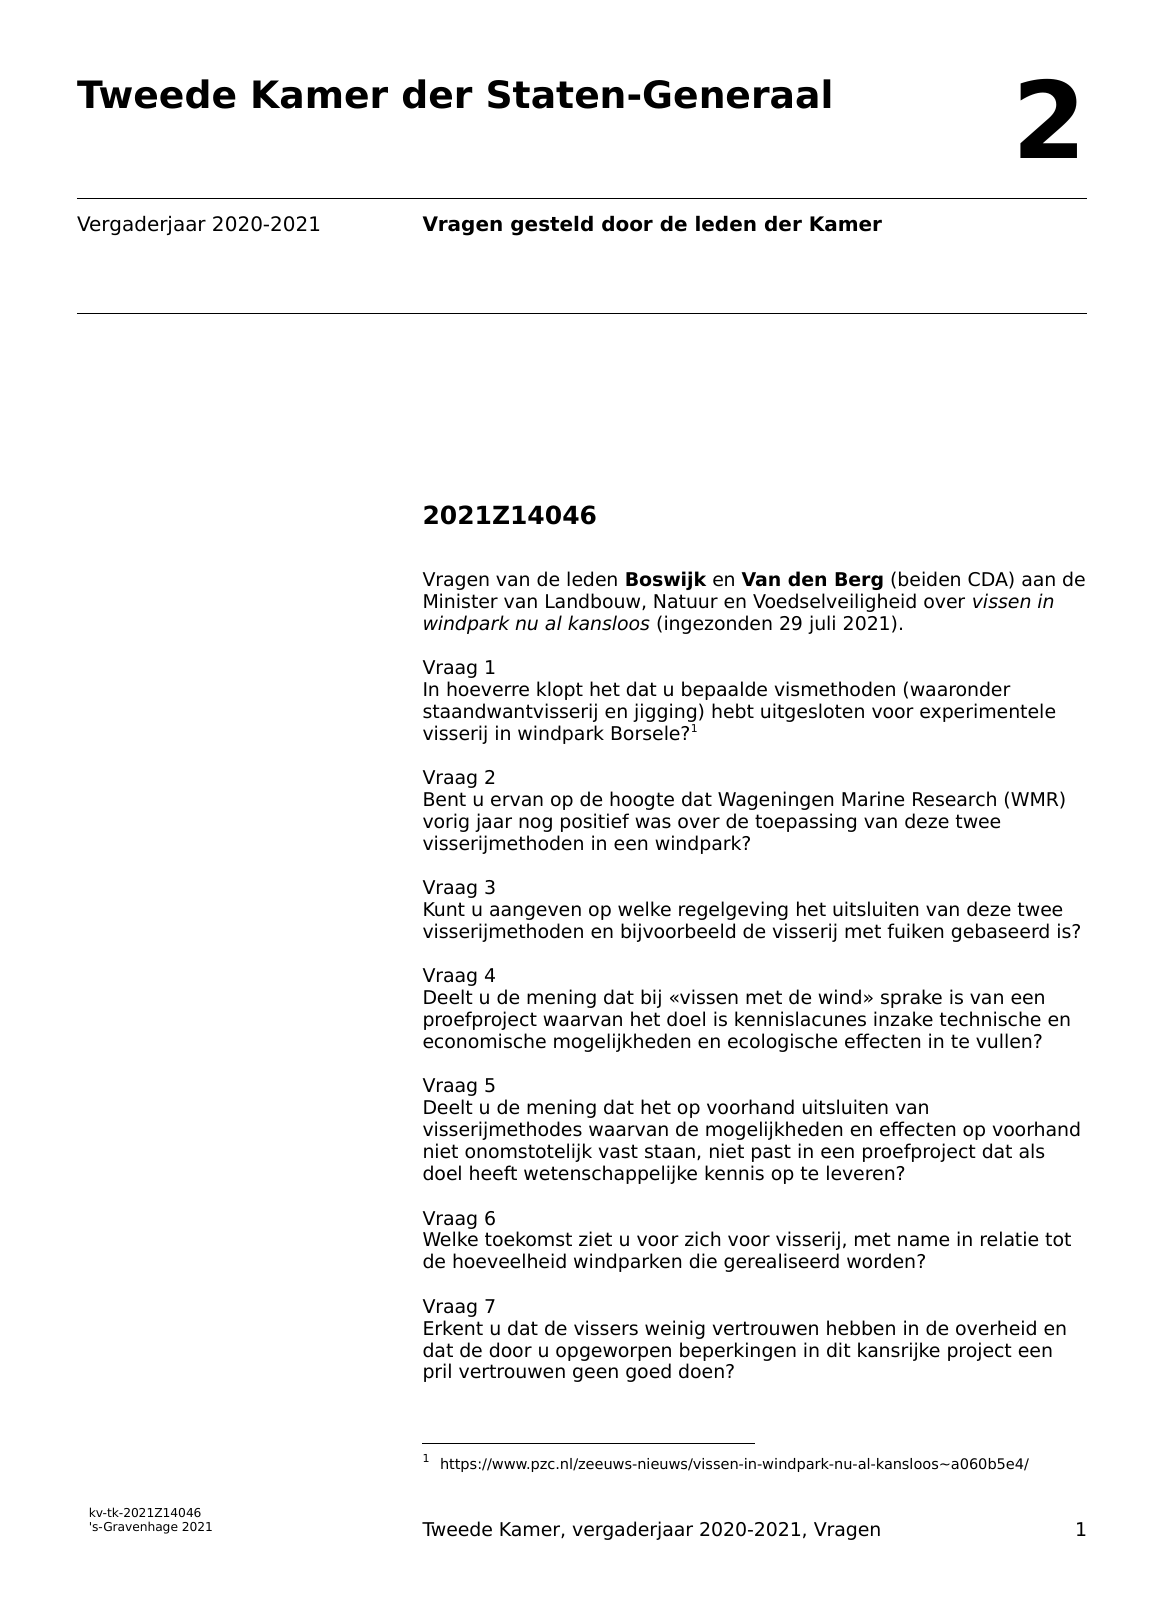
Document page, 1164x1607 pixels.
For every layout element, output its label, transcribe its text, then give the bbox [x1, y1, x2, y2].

table_cell Vragen gesteld door de leden der Kamer [422, 199, 1087, 313]
text Deelt u de mening dat het op voorhand uitsluiten van visserijmethodes waarvan de mogelijkheden en effecten op voorhand niet onomstotelijk vast staan, niet past in een proefproject dat als doel heeft wetenschappelijke kennis op te leveren? [422, 1097, 1087, 1185]
text Welke toekomst ziet u voor zich voor visserij, met name in relatie tot de hoeveelheid windparken die gerealiseerd worden? [422, 1229, 1087, 1273]
text Vraag 7 [422, 1296, 1087, 1317]
text Kunt u aangeven op welke regelgeving het uitsluiten van deze twee visserijmethoden en bijvoorbeeld de visserij met fuiken gebaseerd is? [422, 899, 1087, 943]
text 2021Z14046 [422, 501, 1087, 531]
text In hoeverre klopt het dat u bepaalde vismethoden (waaronder staandwantvisserij en jigging) hebt uitgesloten voor experimentele visserij in windpark Borsele? [422, 679, 1087, 745]
text Vraag 1 [422, 657, 1087, 679]
text Vraag 3 [422, 877, 1087, 899]
text Vraag 5 [422, 1075, 1087, 1097]
text https://www.pzc.nl/zeeuws-nieuws/vissen-in-windpark-nu-al-kansloos~a060b5e4/ [422, 1452, 1087, 1474]
text Deelt u de mening dat bij «vissen met de wind» sprake is van een proefproject waarvan het doel is kennislacunes inzake technische en economische mogelijkheden en ecologische effecten in te vullen? [422, 987, 1087, 1053]
text Vraag 2 [422, 767, 1087, 789]
text Vragen van de leden Boswijk en Van den Berg (beiden CDA) aan de Minister van Landbouw, Natuur en Voedselveiligheid over vissen in windpark nu al kansloos (ingezonden 29 juli 2021). [422, 569, 1087, 635]
text Bent u ervan op de hoogte dat Wageningen Marine Research (WMR) vorig jaar nog positief was over de toepassing van deze twee visserijmethoden in een windpark? [422, 789, 1087, 855]
table_cell Vergaderjaar 2020-2021 [77, 199, 422, 313]
table_header 2 [886, 59, 1087, 198]
text Vraag 6 [422, 1207, 1087, 1229]
text kv-tk-2021Z14046 [88, 1506, 323, 1520]
table_header Tweede Kamer der Staten-Generaal [77, 59, 886, 198]
text 's-Gravenhage 2021 [88, 1520, 323, 1534]
text Vraag 4 [422, 965, 1087, 987]
text Erkent u dat de vissers weinig vertrouwen hebben in de overheid en dat de door u opgeworpen beperkingen in dit kansrijke project een pril vertrouwen geen goed doen? [422, 1317, 1087, 1383]
